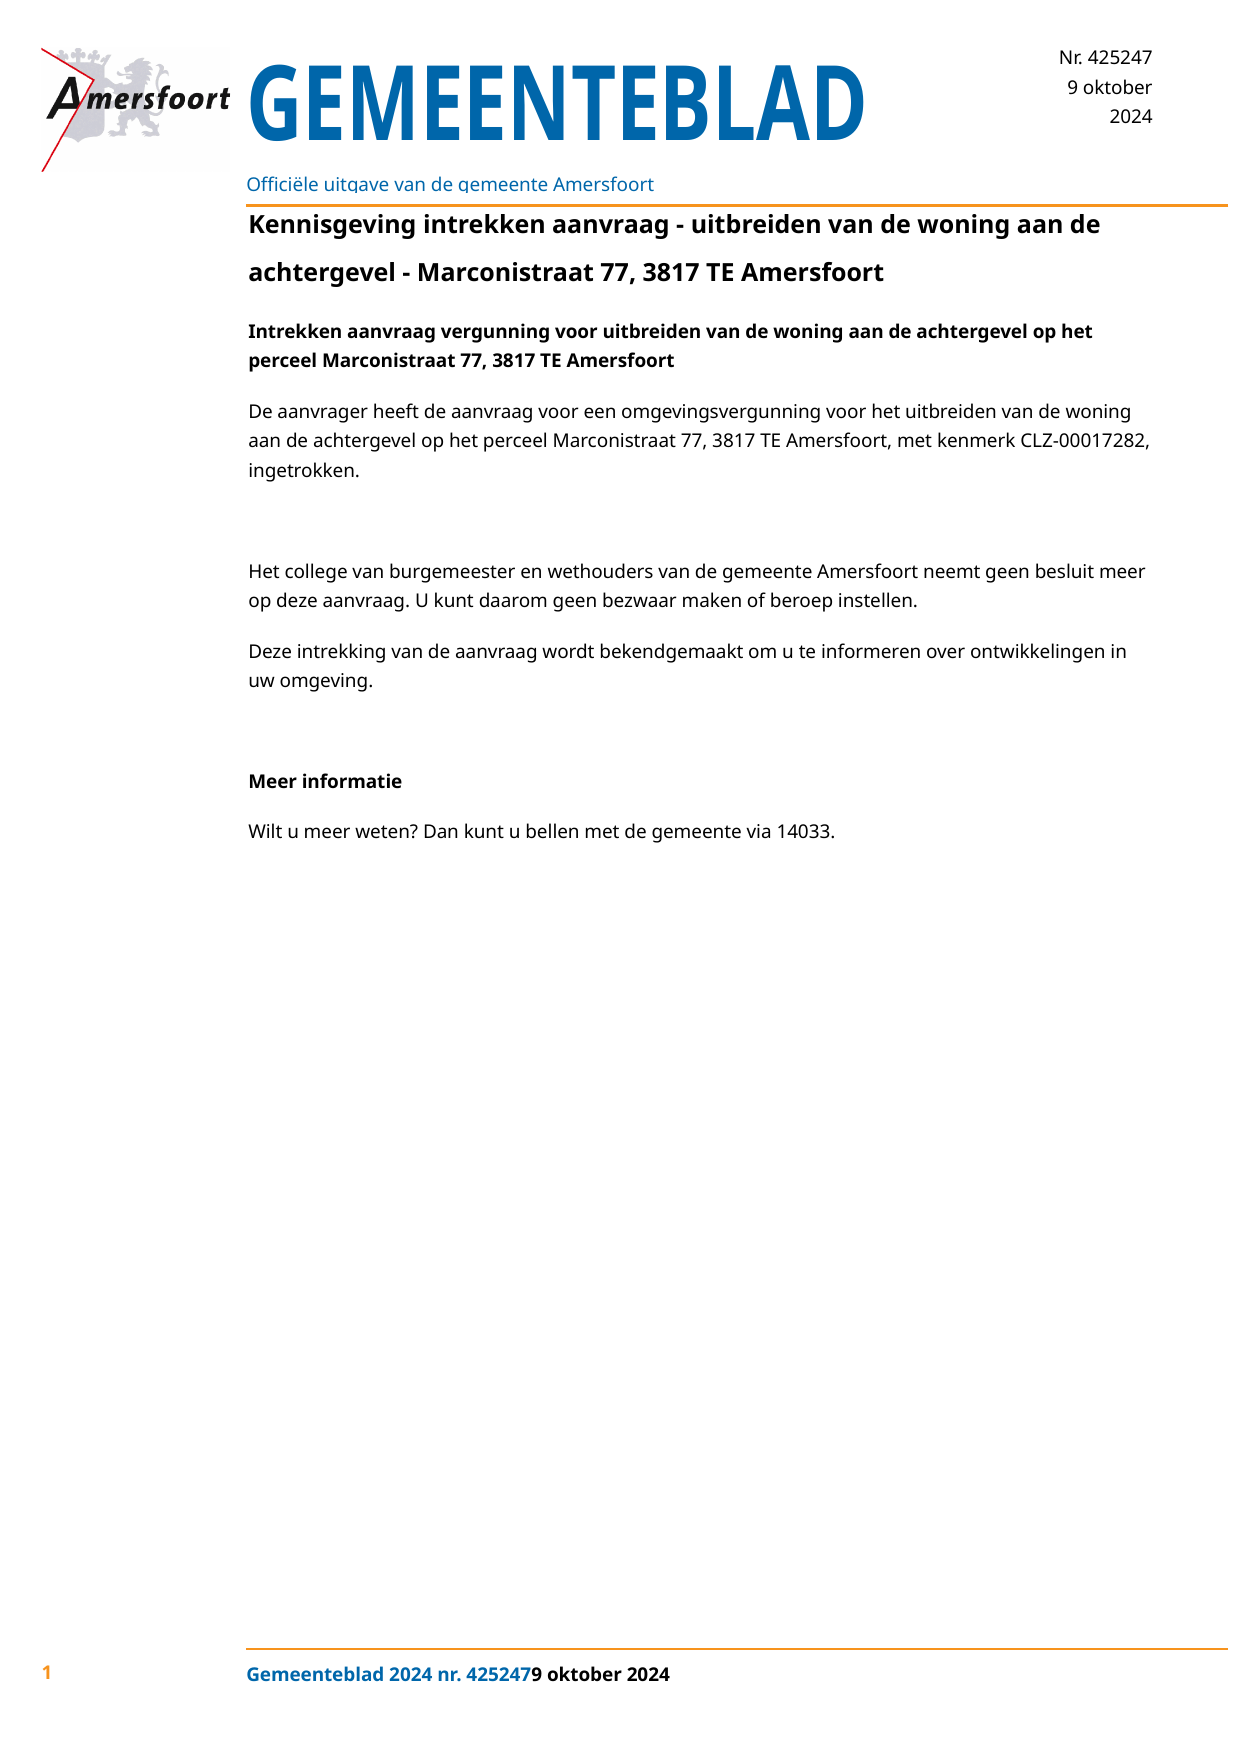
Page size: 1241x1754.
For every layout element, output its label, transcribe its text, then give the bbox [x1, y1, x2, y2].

text Wilt u meer weten? Dan kunt u bellen met de gemeente via 14033. [248, 819, 1152, 844]
text Deze intrekking van de aanvraag wordt bekendgemaakt om u te informeren over ontwikkelingen in uw omgeving. [248, 638, 1152, 693]
text Meer informatie [248, 768, 1152, 794]
text De aanvrager heeft de aanvraag voor een omgevingsvergunning voor het uitbreiden van de woning aan de achtergevel op het perceel Marconistraat 77, 3817 TE Amersfoort, met kenmerk CLZ-00017282, ingetrokken. [248, 398, 1152, 483]
picture [41, 47, 231, 172]
text Intrekken aanvraag vergunning voor uitbreiden van de woning aan de achtergevel op het perceel Marconistraat 77, 3817 TE Amersfoort [248, 318, 1152, 373]
text Het college van burgemeester en wethouders van de gemeente Amersfoort neemt geen besluit meer op deze aanvraag. U kunt daarom geen bezwaar maken of beroep instellen. [248, 558, 1152, 613]
text Kennisgeving intrekken aanvraag - uitbreiden van de woning aan de achtergevel - Marconistraat 77, 3817 TE Amersfoort [248, 207, 1152, 288]
